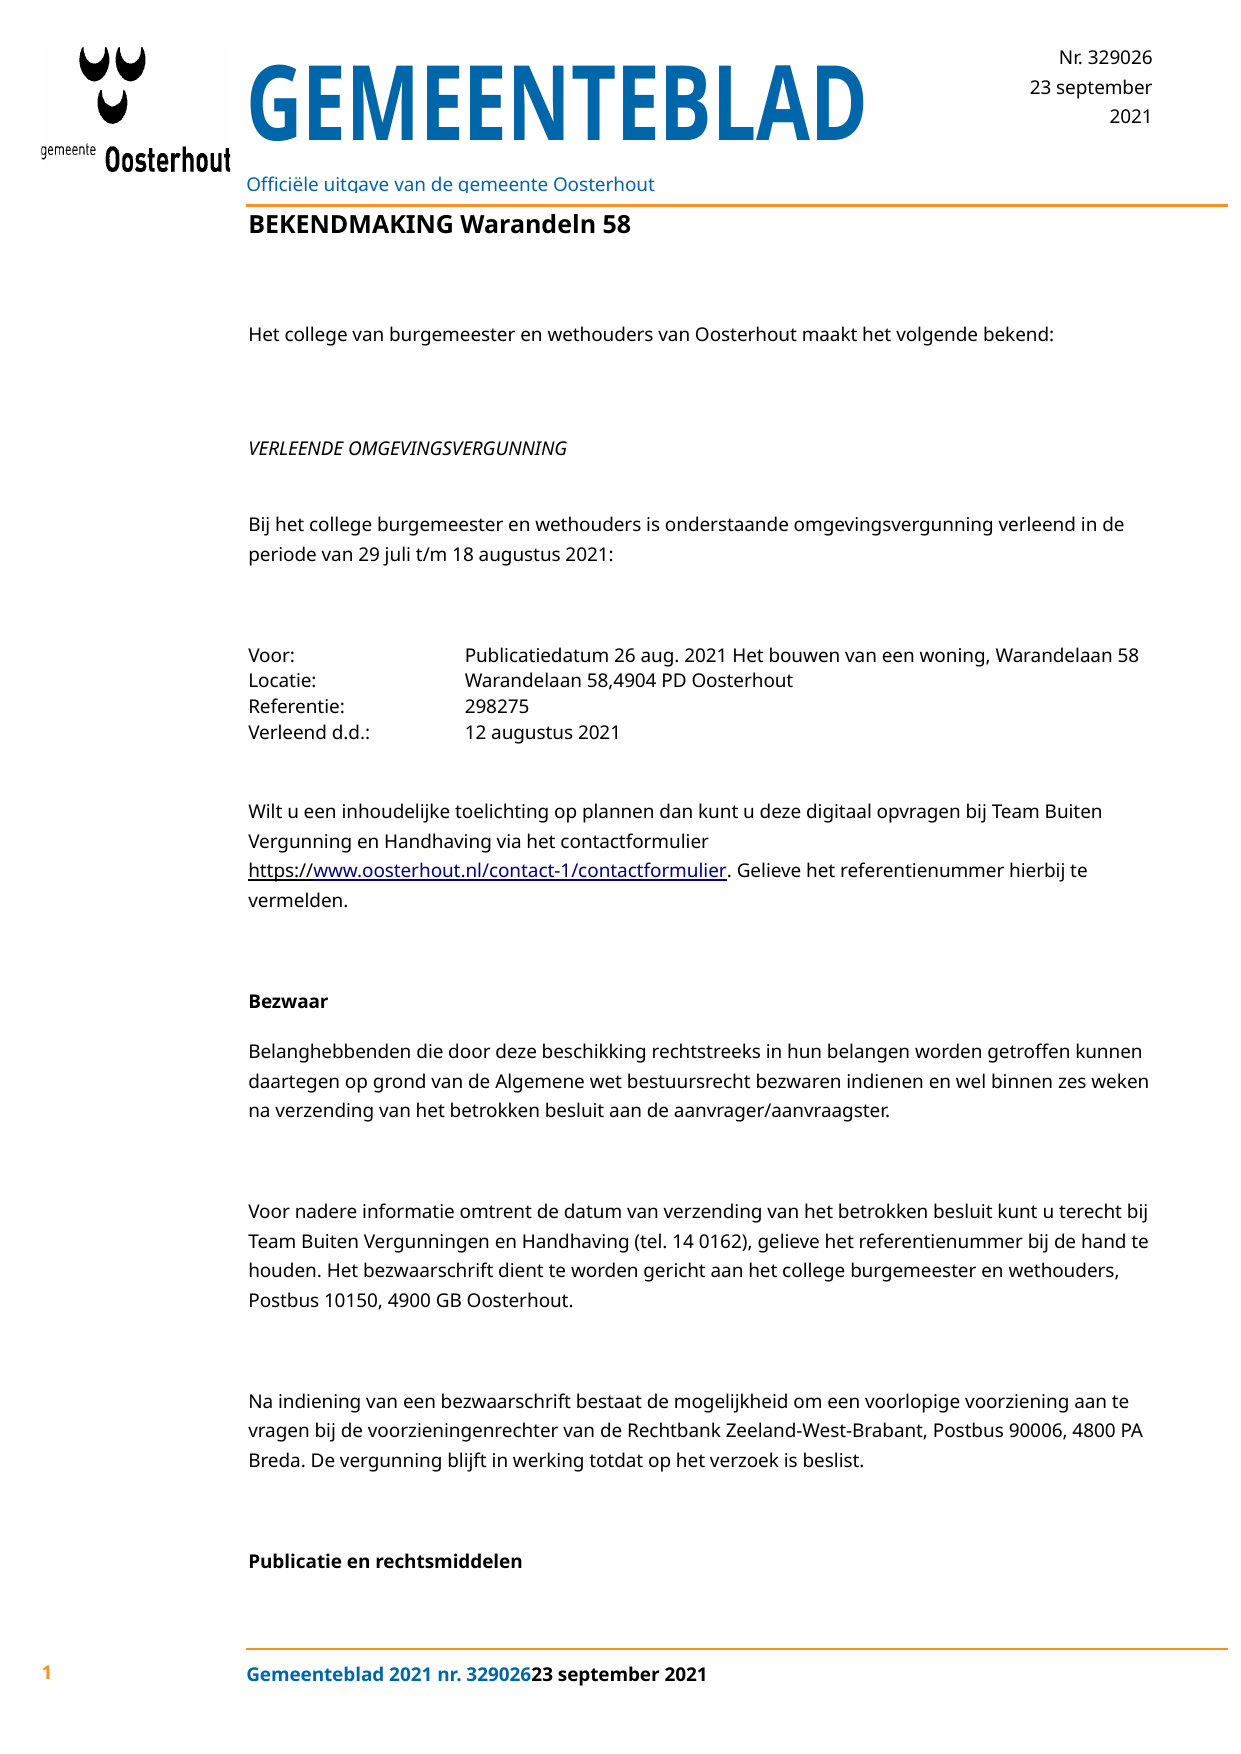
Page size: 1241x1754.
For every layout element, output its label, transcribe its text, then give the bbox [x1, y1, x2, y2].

text VERLEENDE OMGEVINGSVERGUNNING [248, 435, 1152, 461]
text Wilt u een inhoudelijke toelichting op plannen dan kunt u deze digitaal opvragen bij Team Buiten Vergunning en Handhaving via het contactformulier https://www.oosterhout.nl/contact-1/contactformulier. Gelieve het referentienummer hierbij te vermelden. [248, 798, 1152, 913]
text Het college van burgemeester en wethouders van Oosterhout maakt het volgende bekend: [248, 321, 1152, 346]
table_header Voor: [248, 642, 464, 667]
table_cell Verleend d.d.: [248, 719, 464, 745]
table_cell Referentie: [248, 693, 464, 719]
table_cell Warandelaan 58,4904 PD Oosterhout [465, 668, 1152, 693]
text Bezwaar [248, 988, 1152, 1014]
table_header Publicatiedatum 26 aug. 2021 Het bouwen van een woning, Warandelaan 58 [465, 642, 1152, 667]
table_cell 298275 [465, 693, 1152, 719]
table_cell Locatie: [248, 668, 464, 693]
text Bij het college burgemeester en wethouders is onderstaande omgevingsvergunning verleend in de periode van 29 juli t/m 18 augustus 2021: [248, 511, 1152, 567]
text Voor nadere informatie omtrent de datum van verzending van het betrokken besluit kunt u terecht bij Team Buiten Vergunningen en Handhaving (tel. 14 0162), gelieve het referentienummer bij de hand te houden. Het bezwaarschrift dient te worden gericht aan het college burgemeester en wethouders, Postbus 10150, 4900 GB Oosterhout. [248, 1198, 1152, 1313]
text Na indiening van een bezwaarschrift bestaat de mogelijkheid om een voorlopige voorziening aan te vragen bij de voorzieningenrechter van de Rechtbank Zeeland-West-Brabant, Postbus 90006, 4800 PA Breda. De vergunning blijft in werking totdat op het verzoek is beslist. [248, 1388, 1152, 1473]
table_cell 12 augustus 2021 [465, 719, 1152, 745]
text Belanghebbenden die door deze beschikking rechtstreeks in hun belangen worden getroffen kunnen daartegen op grond van de Algemene wet bestuursrecht bezwaren indienen en wel binnen zes weken na verzending van het betrokken besluit aan de aanvrager/aanvraagster. [248, 1038, 1152, 1123]
picture [41, 47, 231, 172]
text BEKENDMAKING Warandeln 58 [248, 207, 1152, 241]
text Publicatie en rechtsmiddelen [248, 1548, 1152, 1574]
